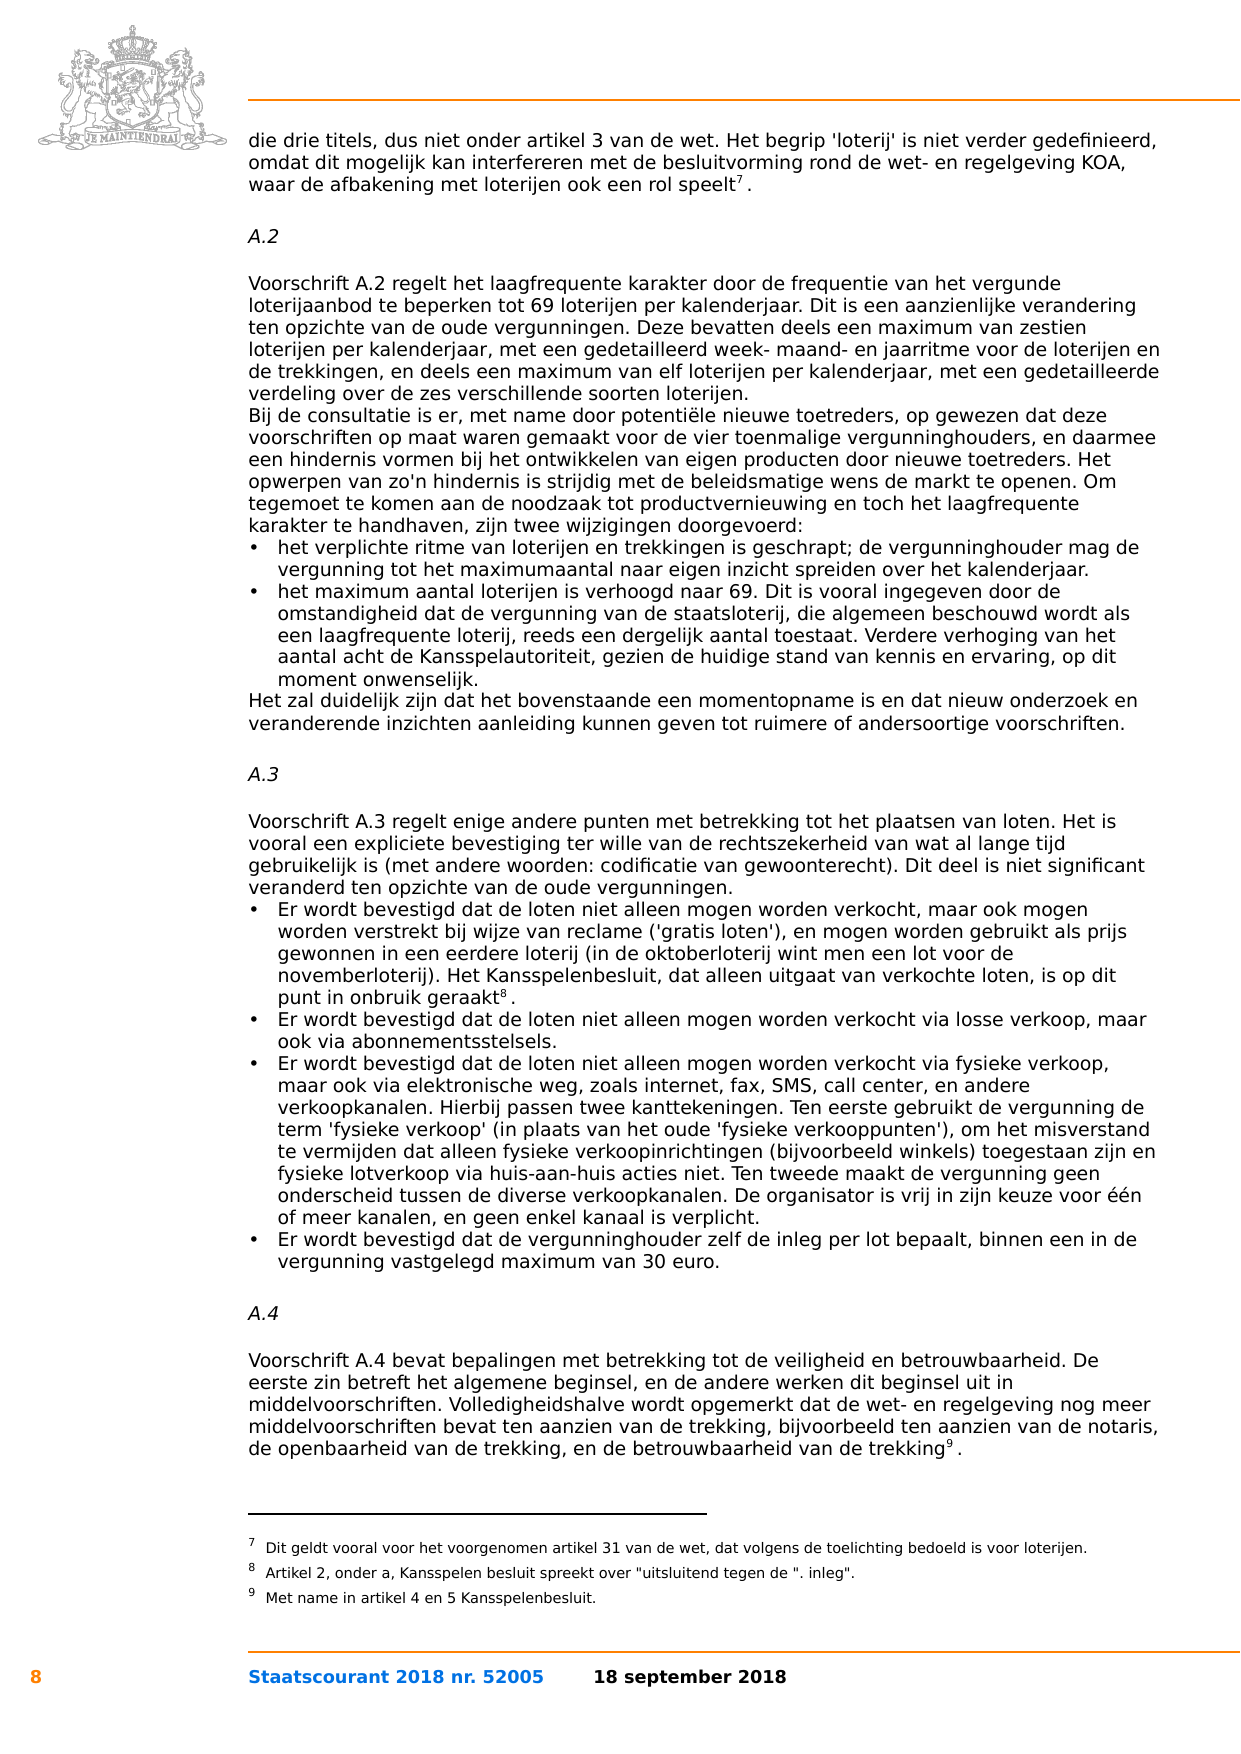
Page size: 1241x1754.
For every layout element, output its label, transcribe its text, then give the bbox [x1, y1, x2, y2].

text Voorschrift A.2 regelt het laagfrequente karakter door de frequentie van het vergunde loterijaanbod te beperken tot 69 loterijen per kalenderjaar. Dit is een aanzienlijke verandering ten opzichte van de oude vergunningen. Deze bevatten deels een maximum van zestien loterijen per kalenderjaar, met een gedetailleerd week- maand- en jaarritme voor de loterijen en de trekkingen, en deels een maximum van elf loterijen per kalenderjaar, met een gedetailleerde verdeling over de zes verschillende soorten loterijen. [248, 273, 1163, 405]
subtitle A.3 [248, 764, 1163, 786]
subtitle A.4 [248, 1303, 1163, 1325]
text Artikel 2, onder a, Kansspelen besluit spreekt over "uitsluitend tegen de ". inleg". [248, 1561, 1163, 1583]
text Voorschrift A.3 regelt enige andere punten met betrekking tot het plaatsen van loten. Het is vooral een expliciete bevestiging ter wille van de rechtszekerheid van wat al lange tijd gebruikelijk is (met andere woorden: codificatie van gewoonterecht). Dit deel is niet significant veranderd ten opzichte van de oude vergunningen. [248, 811, 1163, 899]
text Met name in artikel 4 en 5 Kansspelenbesluit. [248, 1586, 1163, 1608]
picture [38, 25, 227, 150]
text • het maximum aantal loterijen is verhoogd naar 69. Dit is vooral ingegeven door de omstandigheid dat de vergunning van de staatsloterij, die algemeen beschouwd wordt als een laagfrequente loterij, reeds een dergelijk aantal toestaat. Verdere verhoging van het aantal acht de Kansspelautoriteit, gezien de huidige stand van kennis en ervaring, op dit moment onwenselijk. [248, 581, 1163, 690]
text Het zal duidelijk zijn dat het bovenstaande een momentopname is en dat nieuw onderzoek en veranderende inzichten aanleiding kunnen geven tot ruimere of andersoortige voorschriften. [248, 690, 1163, 734]
text • Er wordt bevestigd dat de loten niet alleen mogen worden verkocht, maar ook mogen worden verstrekt bij wijze van reclame ('gratis loten'), en mogen worden gebruikt als prijs gewonnen in een eerdere loterij (in de oktoberloterij wint men een lot voor de novemberloterij). Het Kansspelenbesluit, dat alleen uitgaat van verkochte loten, is op dit punt in onbruik geraakt. [248, 899, 1163, 1009]
text die drie titels, dus niet onder artikel 3 van de wet. Het begrip 'loterij' is niet verder gedefinieerd, omdat dit mogelijk kan interfereren met de besluitvorming rond de wet- en regelgeving KOA, waar de afbakening met loterijen ook een rol speelt. [248, 130, 1163, 196]
text • het verplichte ritme van loterijen en trekkingen is geschrapt; de vergunninghouder mag de vergunning tot het maximumaantal naar eigen inzicht spreiden over het kalenderjaar. [248, 537, 1163, 581]
text Dit geldt vooral voor het voorgenomen artikel 31 van de wet, dat volgens de toelichting bedoeld is voor loterijen. [248, 1536, 1163, 1558]
text • Er wordt bevestigd dat de loten niet alleen mogen worden verkocht via losse verkoop, maar ook via abonnementsstelsels. [248, 1009, 1163, 1053]
text • Er wordt bevestigd dat de loten niet alleen mogen worden verkocht via fysieke verkoop, maar ook via elektronische weg, zoals internet, fax, SMS, call center, en andere verkoopkanalen. Hierbij passen twee kanttekeningen. Ten eerste gebruikt de vergunning de term 'fysieke verkoop' (in plaats van het oude 'fysieke verkooppunten'), om het misverstand te vermijden dat alleen fysieke verkoopinrichtingen (bijvoorbeeld winkels) toegestaan zijn en fysieke lotverkoop via huis-aan-huis acties niet. Ten tweede maakt de vergunning geen onderscheid tussen de diverse verkoopkanalen. De organisator is vrij in zijn keuze voor één of meer kanalen, en geen enkel kanaal is verplicht. [248, 1053, 1163, 1229]
subtitle A.2 [248, 226, 1163, 248]
text Bij de consultatie is er, met name door potentiële nieuwe toetreders, op gewezen dat deze voorschriften op maat waren gemaakt voor de vier toenmalige vergunninghouders, en daarmee een hindernis vormen bij het ontwikkelen van eigen producten door nieuwe toetreders. Het opwerpen van zo'n hindernis is strijdig met de beleidsmatige wens de markt te openen. Om tegemoet te komen aan de noodzaak tot productvernieuwing en toch het laagfrequente karakter te handhaven, zijn twee wijzigingen doorgevoerd: [248, 405, 1163, 537]
text Voorschrift A.4 bevat bepalingen met betrekking tot de veiligheid en betrouwbaarheid. De eerste zin betreft het algemene beginsel, en de andere werken dit beginsel uit in middelvoorschriften. Volledigheidshalve wordt opgemerkt dat de wet- en regelgeving nog meer middelvoorschriften bevat ten aanzien van de trekking, bijvoorbeeld ten aanzien van de notaris, de openbaarheid van de trekking, en de betrouwbaarheid van de trekking. [248, 1350, 1163, 1460]
text • Er wordt bevestigd dat de vergunninghouder zelf de inleg per lot bepaalt, binnen een in de vergunning vastgelegd maximum van 30 euro. [248, 1229, 1163, 1273]
